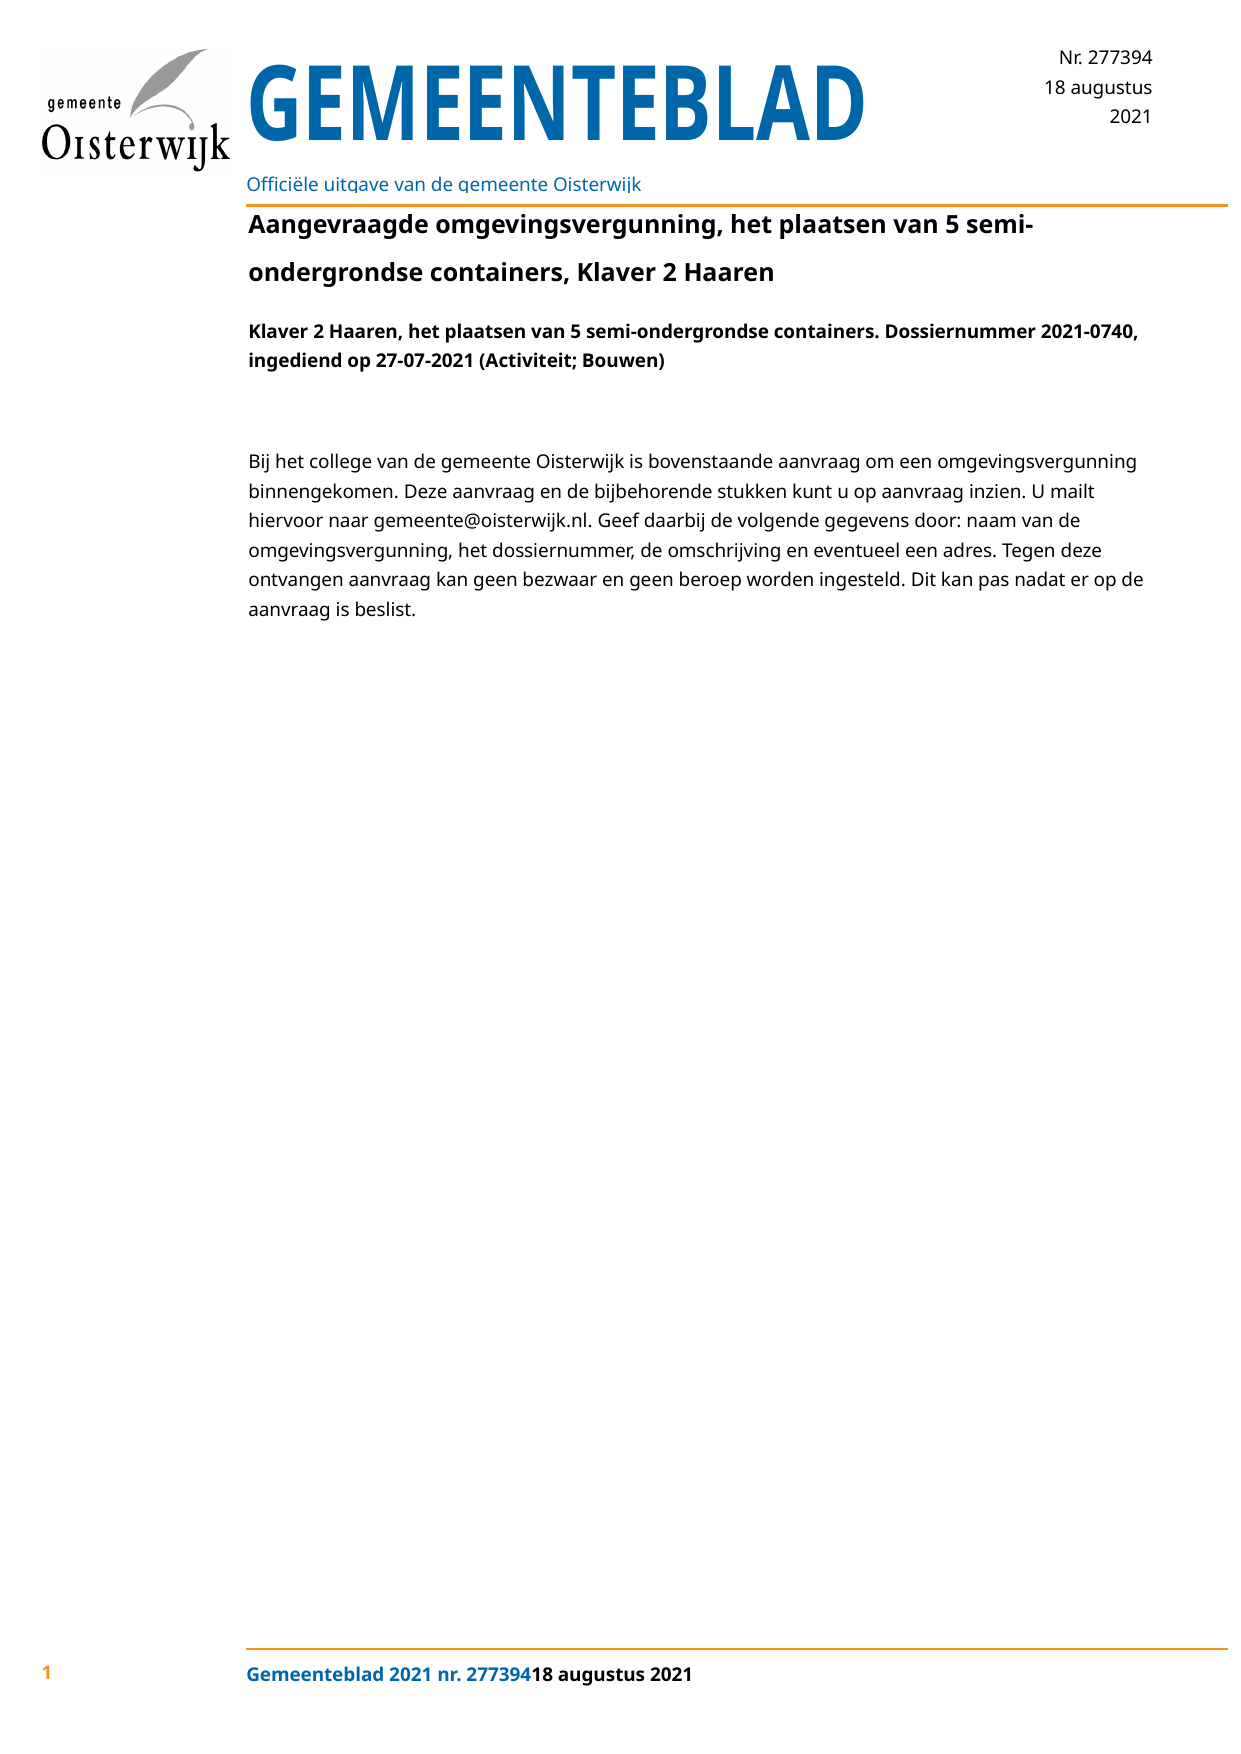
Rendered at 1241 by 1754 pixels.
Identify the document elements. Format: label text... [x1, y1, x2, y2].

picture [41, 47, 231, 172]
text Bij het college van de gemeente Oisterwijk is bovenstaande aanvraag om een omgevingsvergunning binnengekomen. Deze aanvraag en de bijbehorende stukken kunt u op aanvraag inzien. U mailt hiervoor naar gemeente@oisterwijk.nl. Geef daarbij de volgende gegevens door: naam van de omgevingsvergunning, het dossiernummer, de omschrijving en eventueel een adres. Tegen deze ontvangen aanvraag kan geen bezwaar en geen beroep worden ingesteld. Dit kan pas nadat er op de aanvraag is beslist. [248, 448, 1152, 622]
text Klaver 2 Haaren, het plaatsen van 5 semi-ondergrondse containers. Dossiernummer 2021-0740, ingediend op 27-07-2021 (Activiteit; Bouwen) [248, 318, 1152, 373]
text Aangevraagde omgevingsvergunning, het plaatsen van 5 semi-ondergrondse containers, Klaver 2 Haaren [248, 207, 1152, 288]
